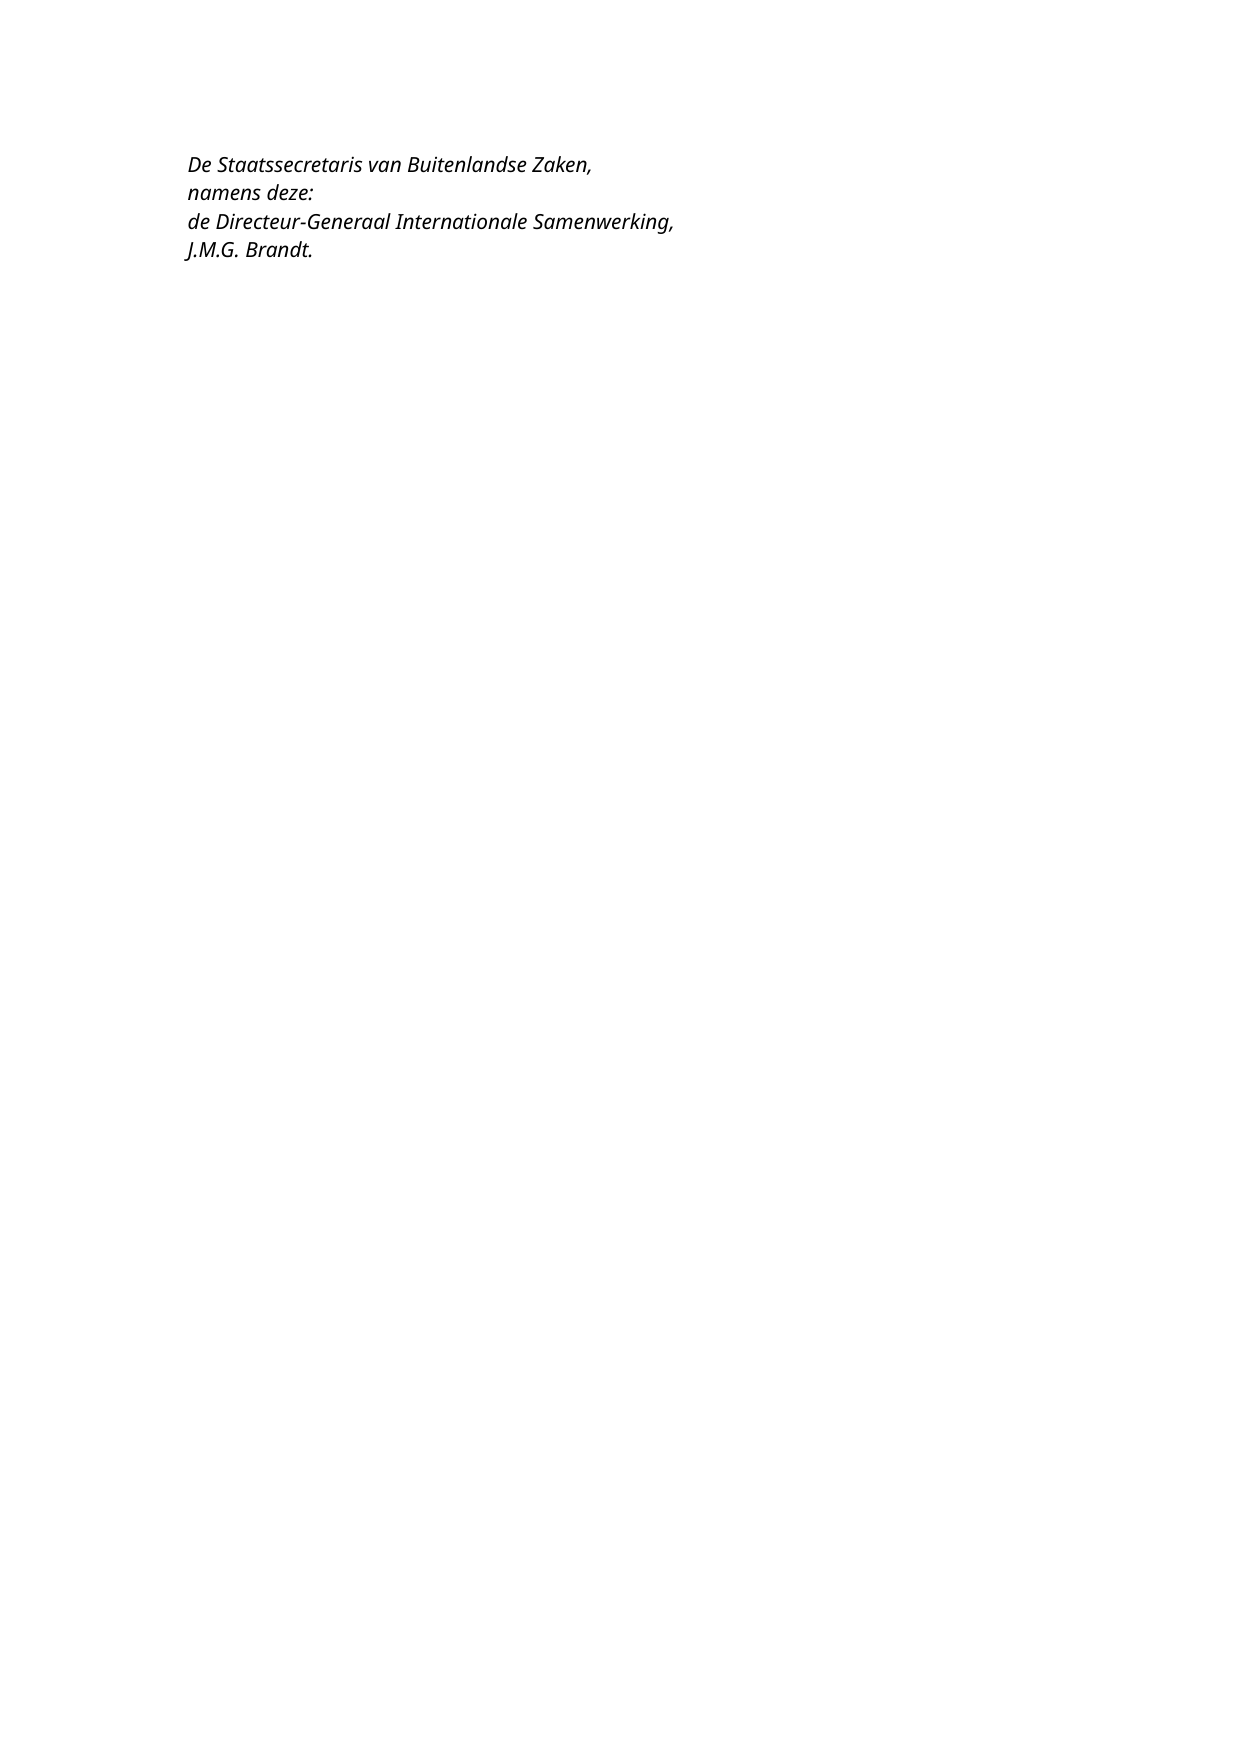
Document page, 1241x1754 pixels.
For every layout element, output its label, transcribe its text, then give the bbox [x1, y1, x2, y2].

text J.M.G. Brandt. [187, 235, 1053, 264]
text de Directeur-Generaal Internationale Samenwerking, [187, 207, 1053, 235]
text namens deze: [187, 178, 1053, 207]
text De Staatssecretaris van Buitenlandse Zaken, [187, 150, 1053, 178]
